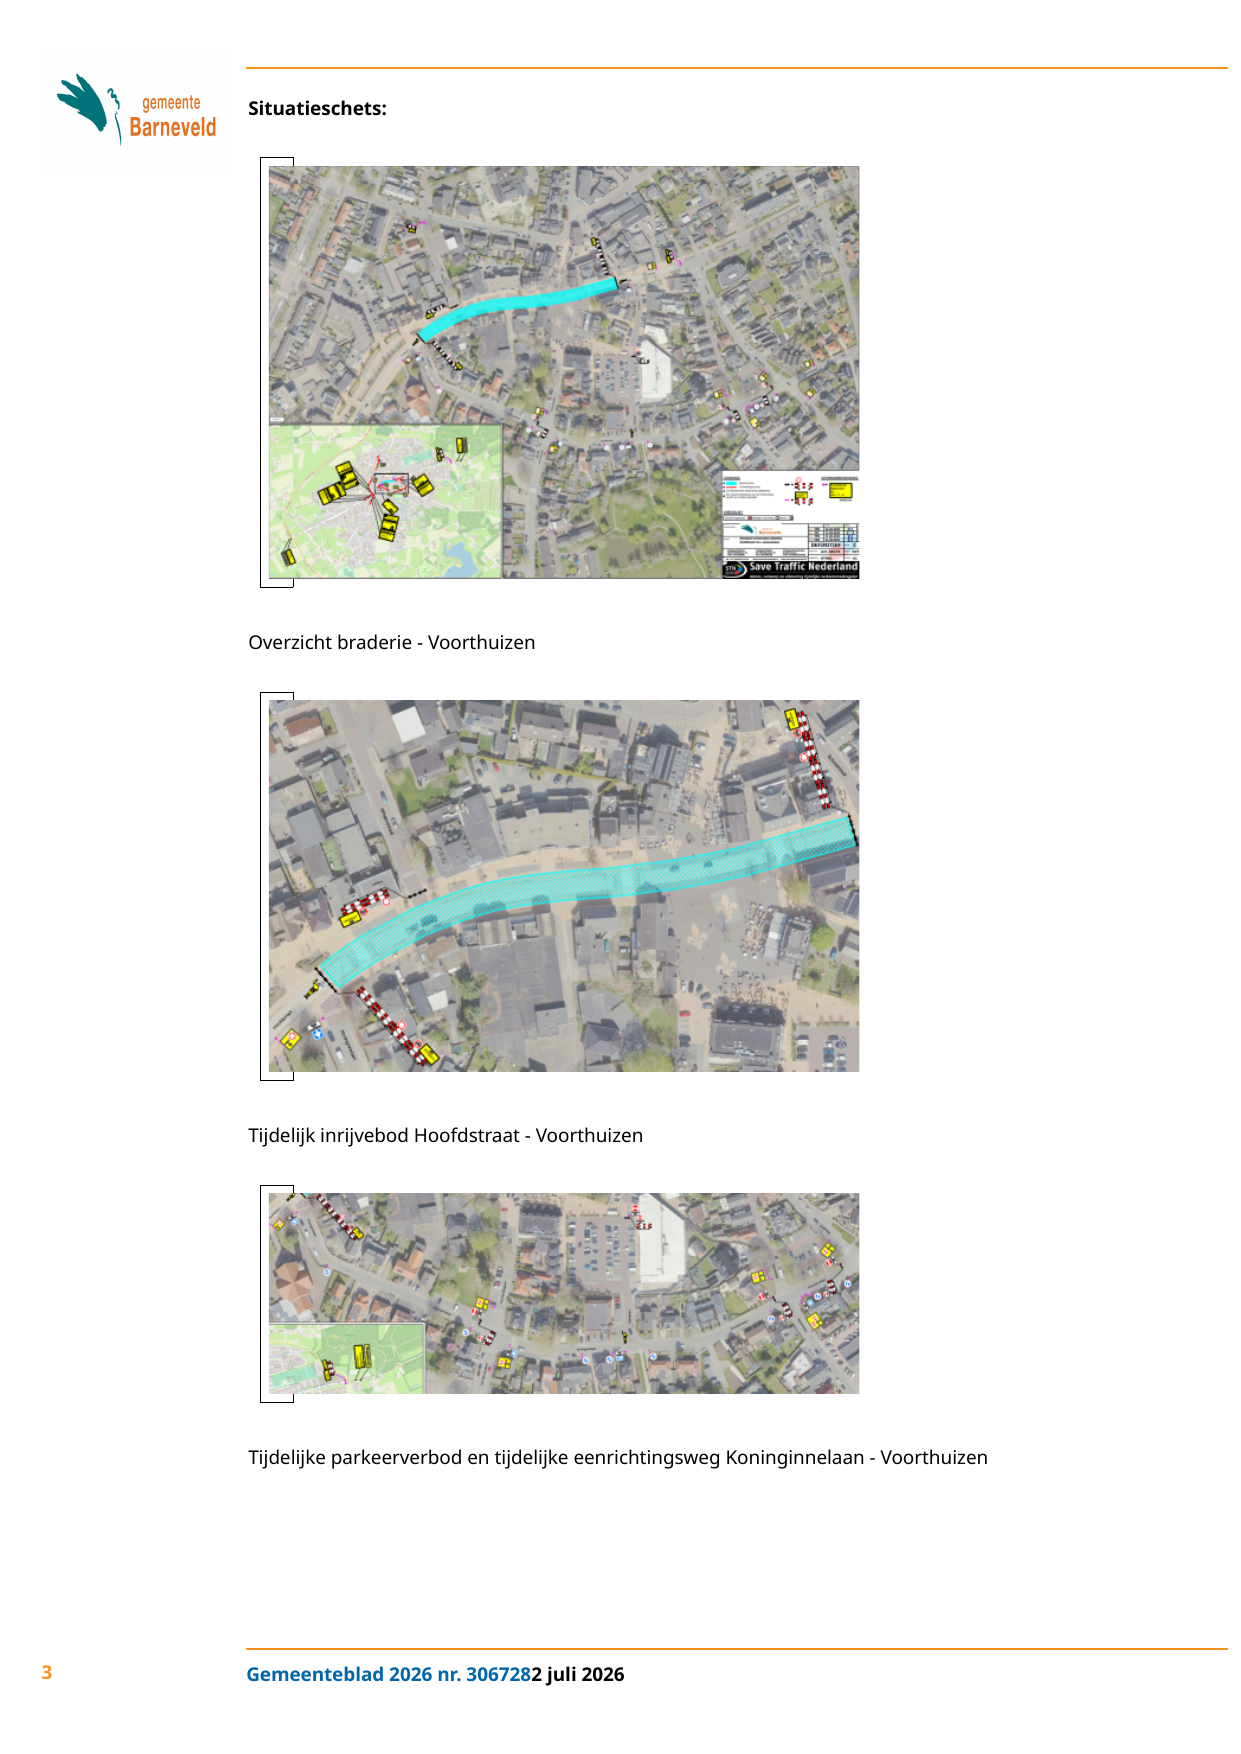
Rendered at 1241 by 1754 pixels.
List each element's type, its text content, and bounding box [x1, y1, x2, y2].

picture [268, 1193, 860, 1394]
picture [41, 47, 231, 172]
text Overzicht braderie - Voorthuizen [248, 629, 1152, 655]
picture [268, 700, 860, 1072]
text Situatieschets: [248, 95, 1152, 121]
text Tijdelijk inrijvebod Hoofdstraat - Voorthuizen [248, 1123, 1152, 1148]
picture [268, 166, 860, 579]
text Tijdelijke parkeerverbod en tijdelijke eenrichtingsweg Koninginnelaan - Voorthuizen [248, 1444, 1152, 1470]
